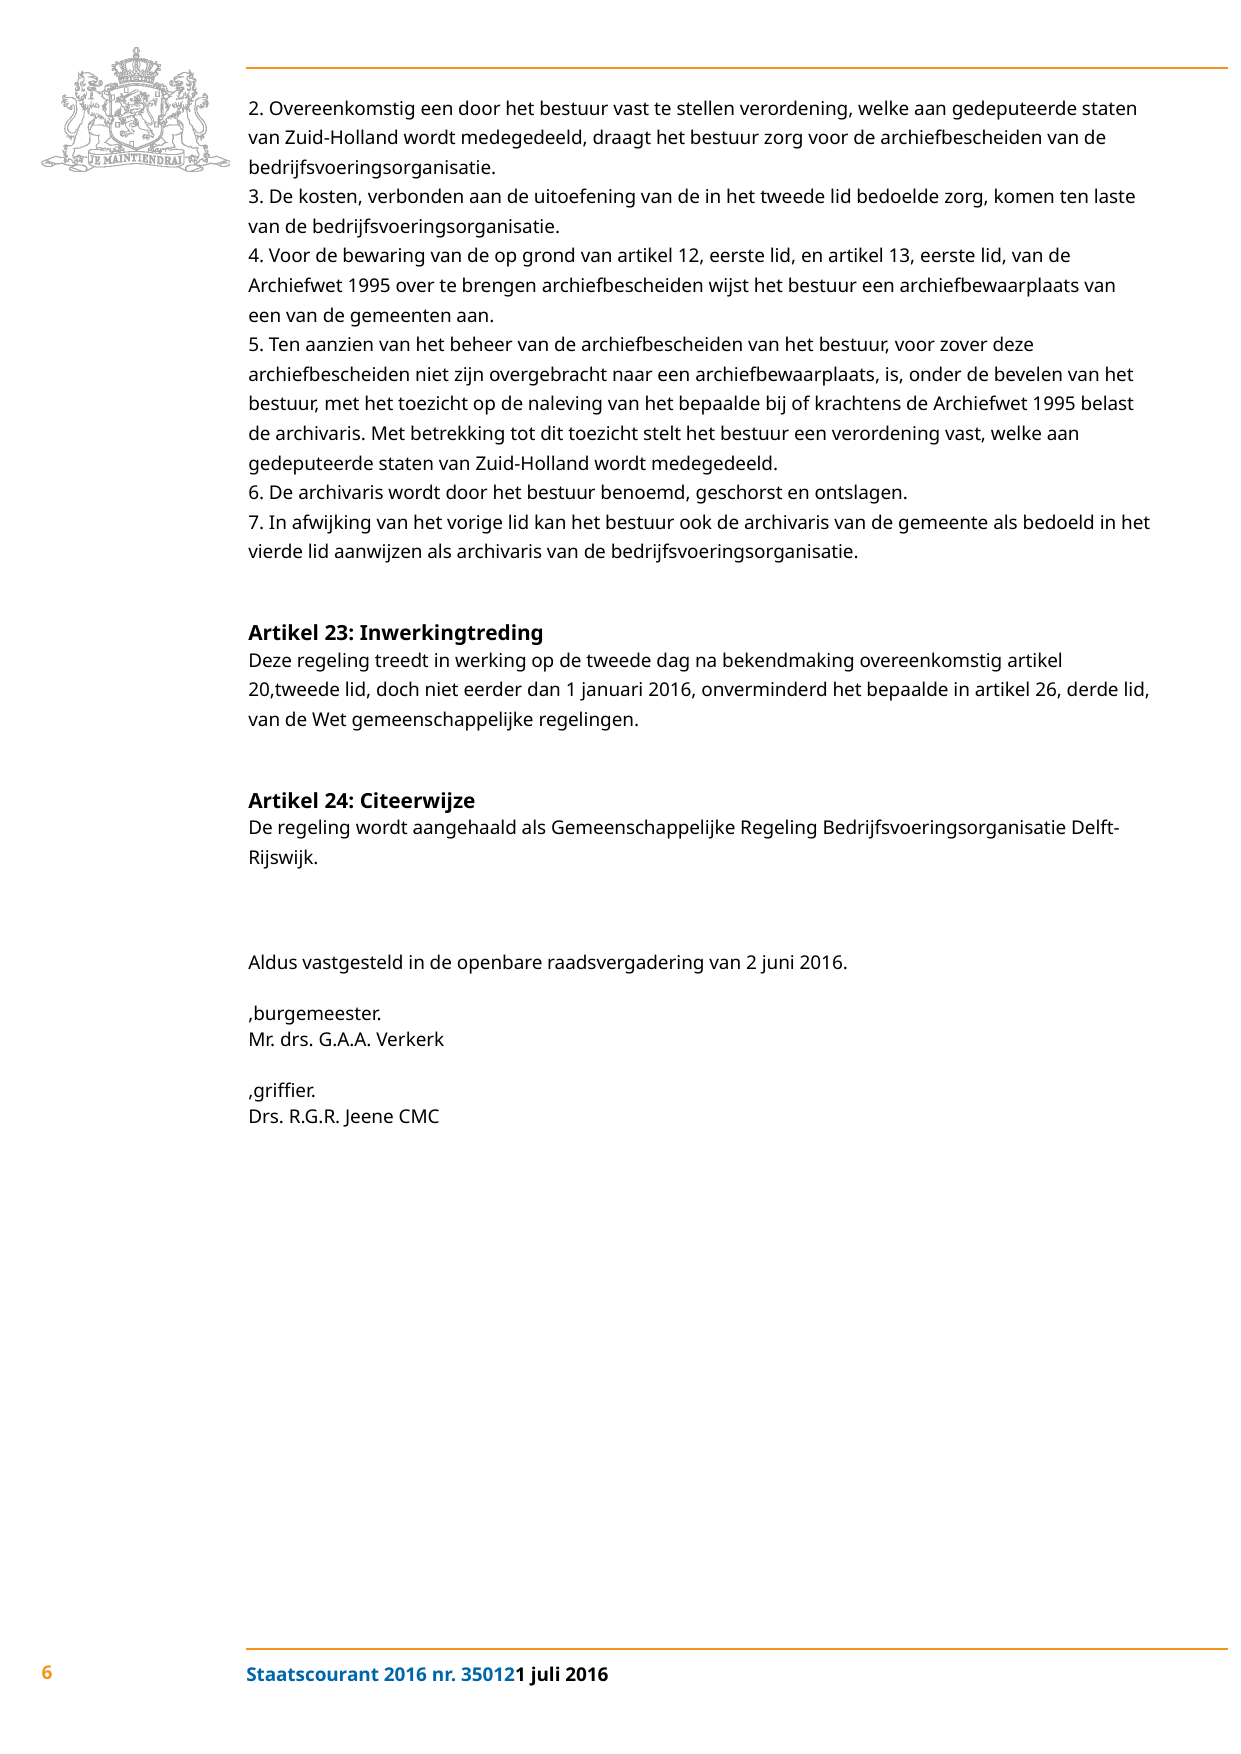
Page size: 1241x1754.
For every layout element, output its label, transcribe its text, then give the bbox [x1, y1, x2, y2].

text De regeling wordt aangehaald als Gemeenschappelijke Regeling Bedrijfsvoeringsorganisatie Delft-Rijswijk. [248, 814, 1152, 870]
text 3. De kosten, verbonden aan de uitoefening van de in het tweede lid bedoelde zorg, komen ten laste van de bedrijfsvoeringsorganisatie. [248, 183, 1152, 239]
picture [41, 47, 231, 172]
text 2. Overeenkomstig een door het bestuur vast te stellen verordening, welke aan gedeputeerde staten van Zuid-Holland wordt medegedeeld, draagt het bestuur zorg voor de archiefbescheiden van de bedrijfsvoeringsorganisatie. [248, 95, 1152, 180]
text 4. Voor de bewaring van de op grond van artikel 12, eerste lid, en artikel 13, eerste lid, van de Archiefwet 1995 over te brengen archiefbescheiden wijst het bestuur een archiefbewaarplaats van een van de gemeenten aan. [248, 243, 1152, 328]
text Artikel 23: Inwerkingtreding [248, 618, 1152, 647]
text 6. De archivaris wordt door het bestuur benoemd, geschorst en ontslagen. [248, 479, 1152, 505]
text 5. Ten aanzien van het beheer van de archiefbescheiden van het bestuur, voor zover deze archiefbescheiden niet zijn overgebracht naar een archiefbewaarplaats, is, onder de bevelen van het bestuur, met het toezicht op de naleving van het bepaalde bij of krachtens de Archiefwet 1995 belast de archivaris. Met betrekking tot dit toezicht stelt het bestuur een verordening vast, welke aan gedeputeerde staten van Zuid-Holland wordt medegedeeld. [248, 331, 1152, 476]
text Drs. R.G.R. Jeene CMC [248, 1103, 1152, 1129]
text Mr. drs. G.A.A. Verkerk [248, 1026, 1152, 1052]
text Artikel 24: Citeerwijze [248, 786, 1152, 814]
text Aldus vastgesteld in de openbare raadsvergadering van 2 juni 2016. [248, 949, 1152, 975]
text ,burgemeester. [248, 1000, 1152, 1026]
text Deze regeling treedt in werking op de tweede dag na bekendmaking overeenkomstig artikel 20,tweede lid, doch niet eerder dan 1 januari 2016, onverminderd het bepaalde in artikel 26, derde lid, van de Wet gemeenschappelijke regelingen. [248, 647, 1152, 732]
text ,griffier. [248, 1078, 1152, 1103]
text 7. In afwijking van het vorige lid kan het bestuur ook de archivaris van de gemeente als bedoeld in het vierde lid aanwijzen als archivaris van de bedrijfsvoeringsorganisatie. [248, 509, 1152, 564]
